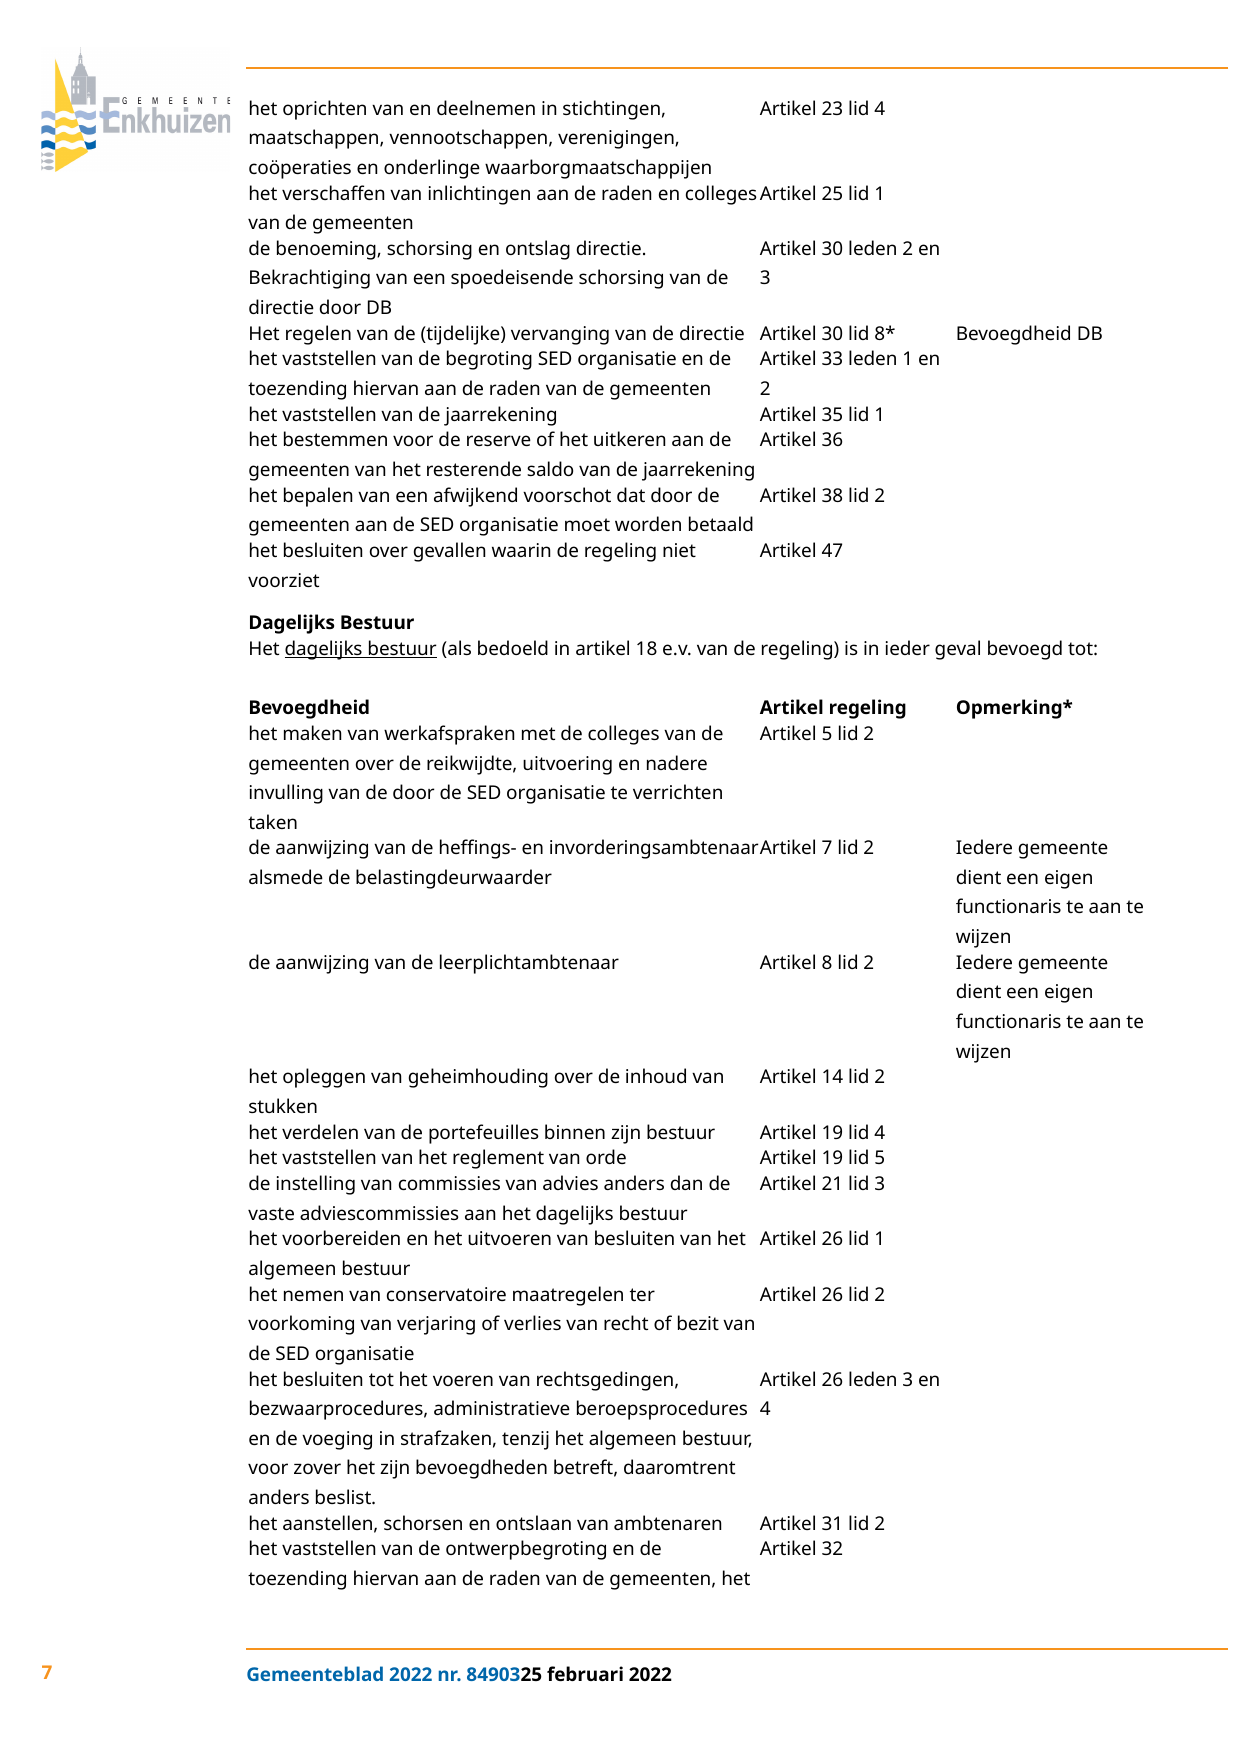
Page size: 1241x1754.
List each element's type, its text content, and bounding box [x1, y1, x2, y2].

table_cell de benoeming, schorsing en ontslag directie. Bekrachtiging van een spoedeisende schorsing van de directie door DB [248, 235, 759, 320]
table_cell het vaststellen van de jaarrekening [248, 401, 759, 427]
table_cell het aanstellen, schorsen en ontslaan van ambtenaren [248, 1510, 759, 1536]
table_cell Bevoegdheid DB [956, 320, 1152, 346]
table_cell het voorbereiden en het uitvoeren van besluiten van het algemeen bestuur [248, 1226, 759, 1281]
table_header Opmerking* [956, 694, 1152, 720]
table_header Bevoegdheid [248, 694, 759, 720]
text Dagelijks Bestuur [248, 609, 1152, 635]
table_cell Artikel 47 [760, 537, 956, 593]
table_cell de instelling van commissies van advies anders dan de vaste adviescommissies aan het dagelijks bestuur [248, 1170, 759, 1226]
table_cell Artikel 31 lid 2 [760, 1510, 956, 1536]
table_cell [956, 537, 1152, 593]
table_cell het maken van werkafspraken met de colleges van de gemeenten over de reikwijdte, uitvoering en nadere invulling van de door de SED organisatie te verrichten taken [248, 720, 759, 834]
table_cell het verdelen van de portefeuilles binnen zijn bestuur [248, 1119, 759, 1144]
text Het dagelijks bestuur (als bedoeld in artikel 18 e.v. van de regeling) is in ieder geval bevoegd tot: [248, 635, 1152, 661]
table_cell Artikel 26 leden 3 en 4 [760, 1366, 956, 1510]
table_cell de aanwijzing van de heffings- en invorderingsambtenaar alsmede de belastingdeurwaarder [248, 835, 759, 949]
table_cell het vaststellen van de ontwerpbegroting en de toezending hiervan aan de raden van de gemeenten, het [248, 1536, 759, 1591]
table_cell [956, 235, 1152, 320]
table_cell [956, 180, 1152, 235]
table_cell Iedere gemeente dient een eigen functionaris te aan te wijzen [956, 835, 1152, 949]
table_cell Artikel 21 lid 3 [760, 1170, 956, 1226]
table_cell [956, 720, 1152, 834]
table_cell [956, 1145, 1152, 1170]
table_cell Artikel 19 lid 5 [760, 1145, 956, 1170]
table_cell de aanwijzing van de leerplichtambtenaar [248, 949, 759, 1063]
table_cell het besluiten over gevallen waarin de regeling niet voorziet [248, 537, 759, 593]
table_cell Artikel 25 lid 1 [760, 180, 956, 235]
table_cell [956, 1536, 1152, 1591]
table_cell Artikel 26 lid 1 [760, 1226, 956, 1281]
table_cell Artikel 30 leden 2 en 3 [760, 235, 956, 320]
table_cell Artikel 38 lid 2 [760, 482, 956, 537]
table_cell Artikel 5 lid 2 [760, 720, 956, 834]
table_cell Artikel 23 lid 4 [760, 95, 956, 180]
table_cell [956, 95, 1152, 180]
table_cell [956, 1510, 1152, 1536]
table_cell Artikel 35 lid 1 [760, 401, 956, 427]
table_cell Artikel 7 lid 2 [760, 835, 956, 949]
table_cell [956, 1119, 1152, 1144]
table_cell Het regelen van de (tijdelijke) vervanging van de directie [248, 320, 759, 346]
table_cell Artikel 19 lid 4 [760, 1119, 956, 1144]
table_cell Iedere gemeente dient een eigen functionaris te aan te wijzen [956, 949, 1152, 1063]
table_cell het opleggen van geheimhouding over de inhoud van stukken [248, 1064, 759, 1119]
table_cell [956, 482, 1152, 537]
table_cell Artikel 33 leden 1 en 2 [760, 346, 956, 401]
table_cell Artikel 26 lid 2 [760, 1281, 956, 1366]
picture [41, 47, 231, 172]
table_cell Artikel 32 [760, 1536, 956, 1591]
table_cell het bestemmen voor de reserve of het uitkeren aan de gemeenten van het resterende saldo van de jaarrekening [248, 427, 759, 482]
table_cell [956, 1366, 1152, 1510]
table_cell [956, 1170, 1152, 1226]
table_cell het oprichten van en deelnemen in stichtingen, maatschappen, vennootschappen, verenigingen, coöperaties en onderlinge waarborgmaatschappijen [248, 95, 759, 180]
table_cell het verschaffen van inlichtingen aan de raden en colleges van de gemeenten [248, 180, 759, 235]
table_cell het bepalen van een afwijkend voorschot dat door de gemeenten aan de SED organisatie moet worden betaald [248, 482, 759, 537]
table_cell [956, 401, 1152, 427]
table_cell het vaststellen van het reglement van orde [248, 1145, 759, 1170]
table_cell [956, 1064, 1152, 1119]
table_cell Artikel 14 lid 2 [760, 1064, 956, 1119]
table_cell [956, 1226, 1152, 1281]
table_cell Artikel 30 lid 8* [760, 320, 956, 346]
table_cell Artikel 8 lid 2 [760, 949, 956, 1063]
table_cell Artikel 36 [760, 427, 956, 482]
table_cell [956, 1281, 1152, 1366]
table_cell [956, 427, 1152, 482]
table_cell het nemen van conservatoire maatregelen ter voorkoming van verjaring of verlies van recht of bezit van de SED organisatie [248, 1281, 759, 1366]
table_cell het vaststellen van de begroting SED organisatie en de toezending hiervan aan de raden van de gemeenten [248, 346, 759, 401]
table_cell [956, 346, 1152, 401]
table_header Artikel regeling [760, 694, 956, 720]
table_cell het besluiten tot het voeren van rechtsgedingen, bezwaarprocedures, administratieve beroepsprocedures en de voeging in strafzaken, tenzij het algemeen bestuur, voor zover het zijn bevoegdheden betreft, daaromtrent anders beslist. [248, 1366, 759, 1510]
